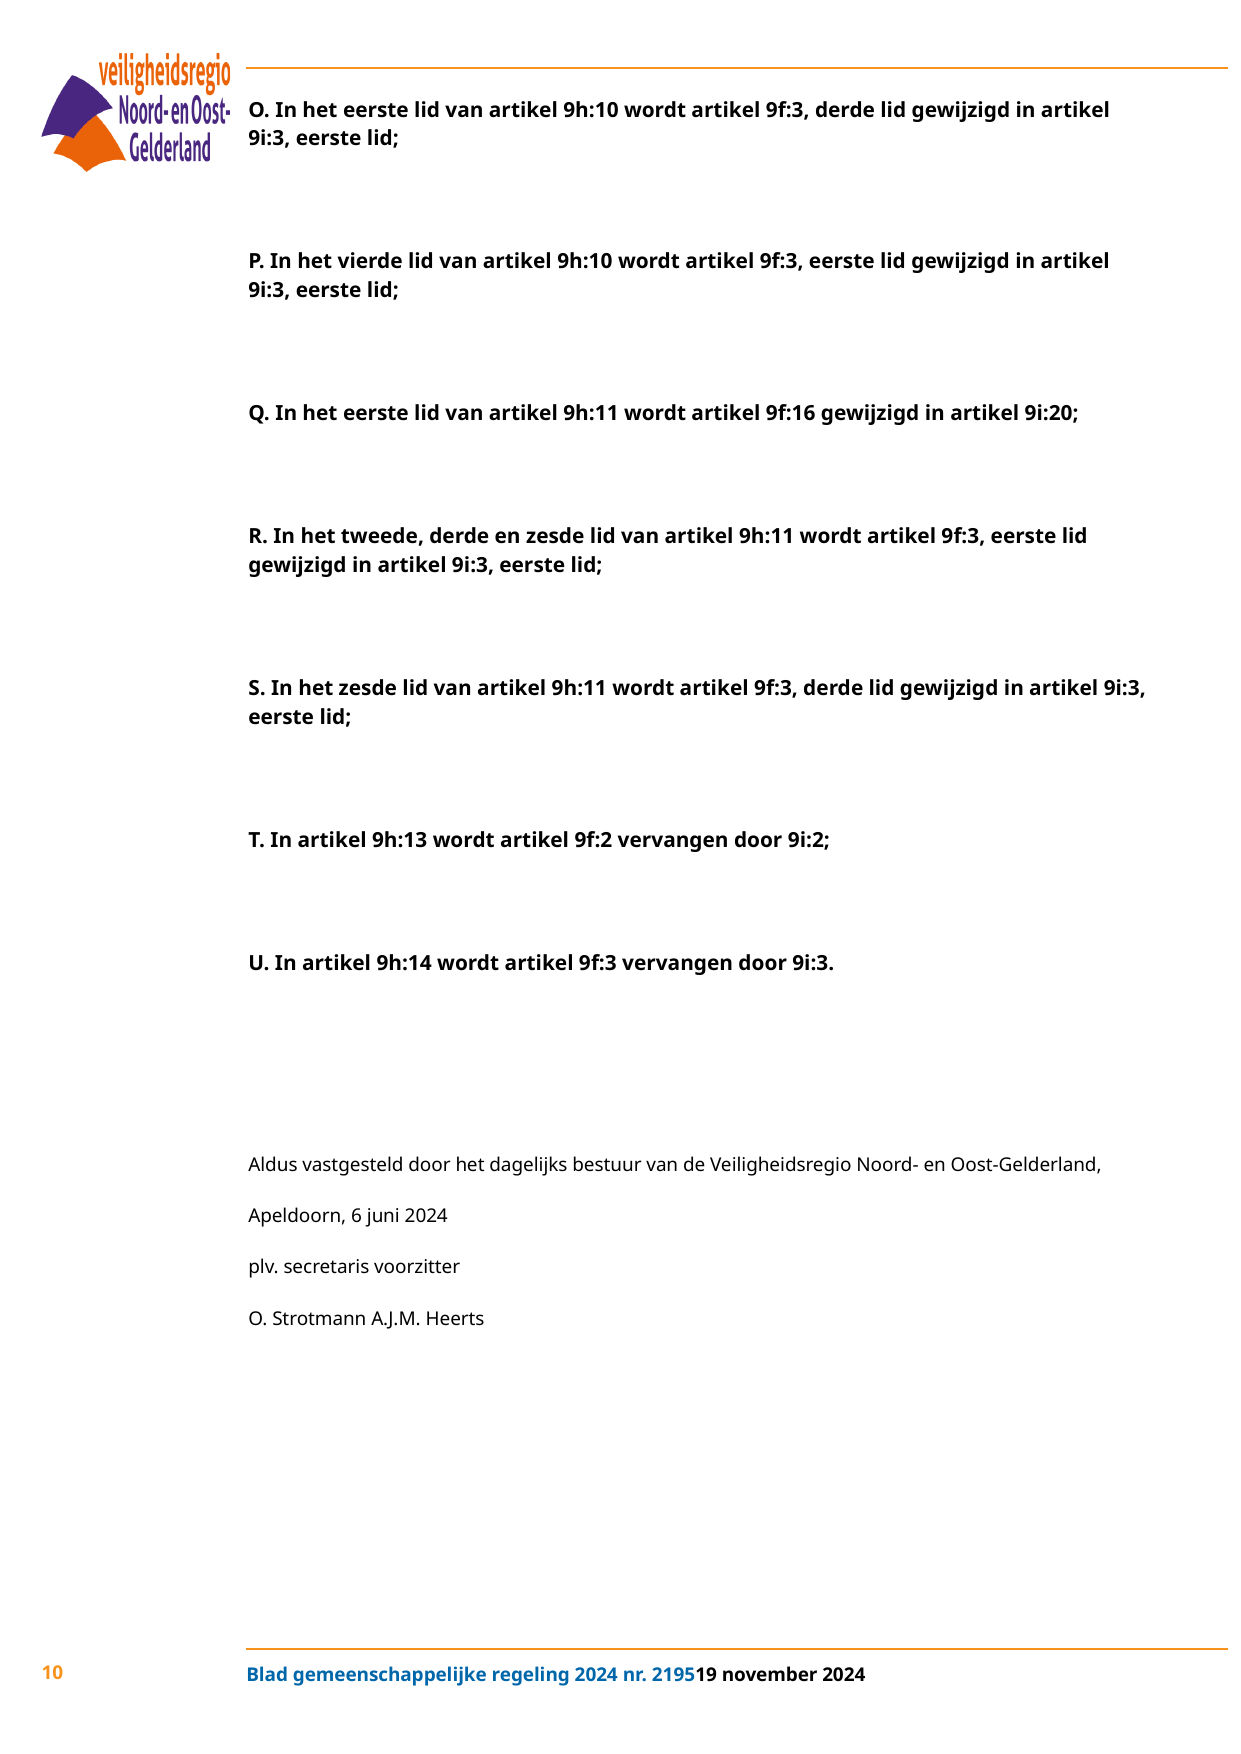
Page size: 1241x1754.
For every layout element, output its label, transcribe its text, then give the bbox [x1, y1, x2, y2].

text Apeldoorn, 6 juni 2024 [248, 1202, 1152, 1228]
text U. In artikel 9h:14 wordt artikel 9f:3 vervangen door 9i:3. [248, 948, 1152, 977]
text plv. secretaris voorzitter [248, 1254, 1152, 1279]
text P. In het vierde lid van artikel 9h:10 wordt artikel 9f:3, eerste lid gewijzigd in artikel 9i:3, eerste lid; [248, 247, 1152, 303]
text O. Strotmann A.J.M. Heerts [248, 1305, 1152, 1331]
picture [41, 47, 231, 172]
text Aldus vastgesteld door het dagelijks bestuur van de Veiligheidsregio Noord- en Oost-Gelderland, [248, 1151, 1152, 1176]
text S. In het zesde lid van artikel 9h:11 wordt artikel 9f:3, derde lid gewijzigd in artikel 9i:3, eerste lid; [248, 673, 1152, 730]
text R. In het tweede, derde en zesde lid van artikel 9h:11 wordt artikel 9f:3, eerste lid gewijzigd in artikel 9i:3, eerste lid; [248, 522, 1152, 578]
text Q. In het eerste lid van artikel 9h:11 wordt artikel 9f:16 gewijzigd in artikel 9i:20; [248, 398, 1152, 427]
text T. In artikel 9h:13 wordt artikel 9f:2 vervangen door 9i:2; [248, 825, 1152, 854]
text O. In het eerste lid van artikel 9h:10 wordt artikel 9f:3, derde lid gewijzigd in artikel 9i:3, eerste lid; [248, 95, 1152, 152]
